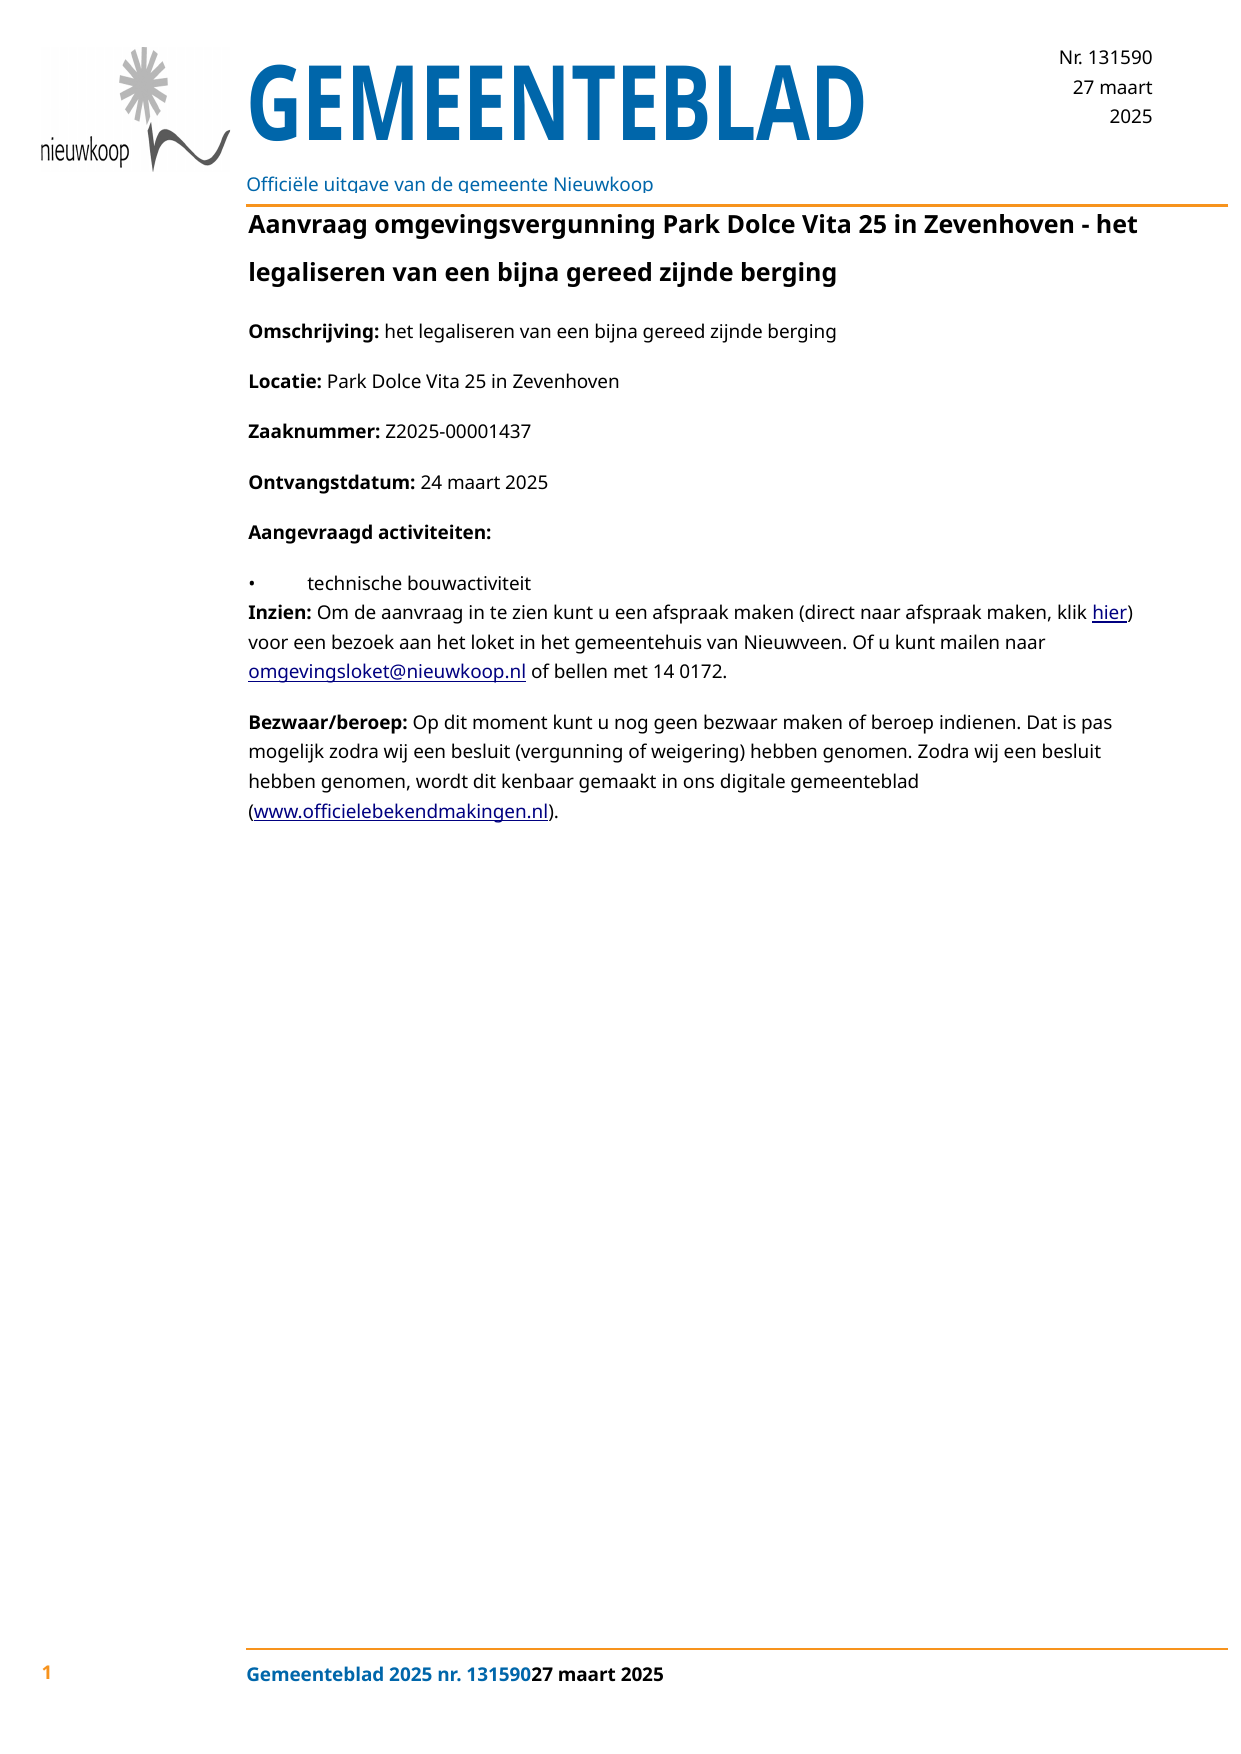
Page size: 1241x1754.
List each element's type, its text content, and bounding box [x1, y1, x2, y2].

list technische bouwactiviteit [248, 570, 1152, 596]
text Aangevraagd activiteiten: [248, 519, 1152, 545]
text Omschrijving: het legaliseren van een bijna gereed zijnde berging [248, 318, 1152, 344]
text Bezwaar/beroep: Op dit moment kunt u nog geen bezwaar maken of beroep indienen. Dat is pas mogelijk zodra wij een besluit (vergunning of weigering) hebben genomen. Zodra wij een besluit hebben genomen, wordt dit kenbaar gemaakt in ons digitale gemeenteblad (www.officielebekendmakingen.nl). [248, 709, 1152, 824]
text Zaaknummer: Z2025-00001437 [248, 419, 1152, 444]
picture [41, 47, 231, 172]
text Inzien: Om de aanvraag in te zien kunt u een afspraak maken (direct naar afspraak maken, klik hier) voor een bezoek aan het loket in het gemeentehuis van Nieuwveen. Of u kunt mailen naar omgevingsloket@nieuwkoop.nl of bellen met 14 0172. [248, 599, 1152, 684]
text Ontvangstdatum: 24 maart 2025 [248, 469, 1152, 495]
text Locatie: Park Dolce Vita 25 in Zevenhoven [248, 368, 1152, 394]
text Aanvraag omgevingsvergunning Park Dolce Vita 25 in Zevenhoven - het legaliseren van een bijna gereed zijnde berging [248, 207, 1152, 288]
